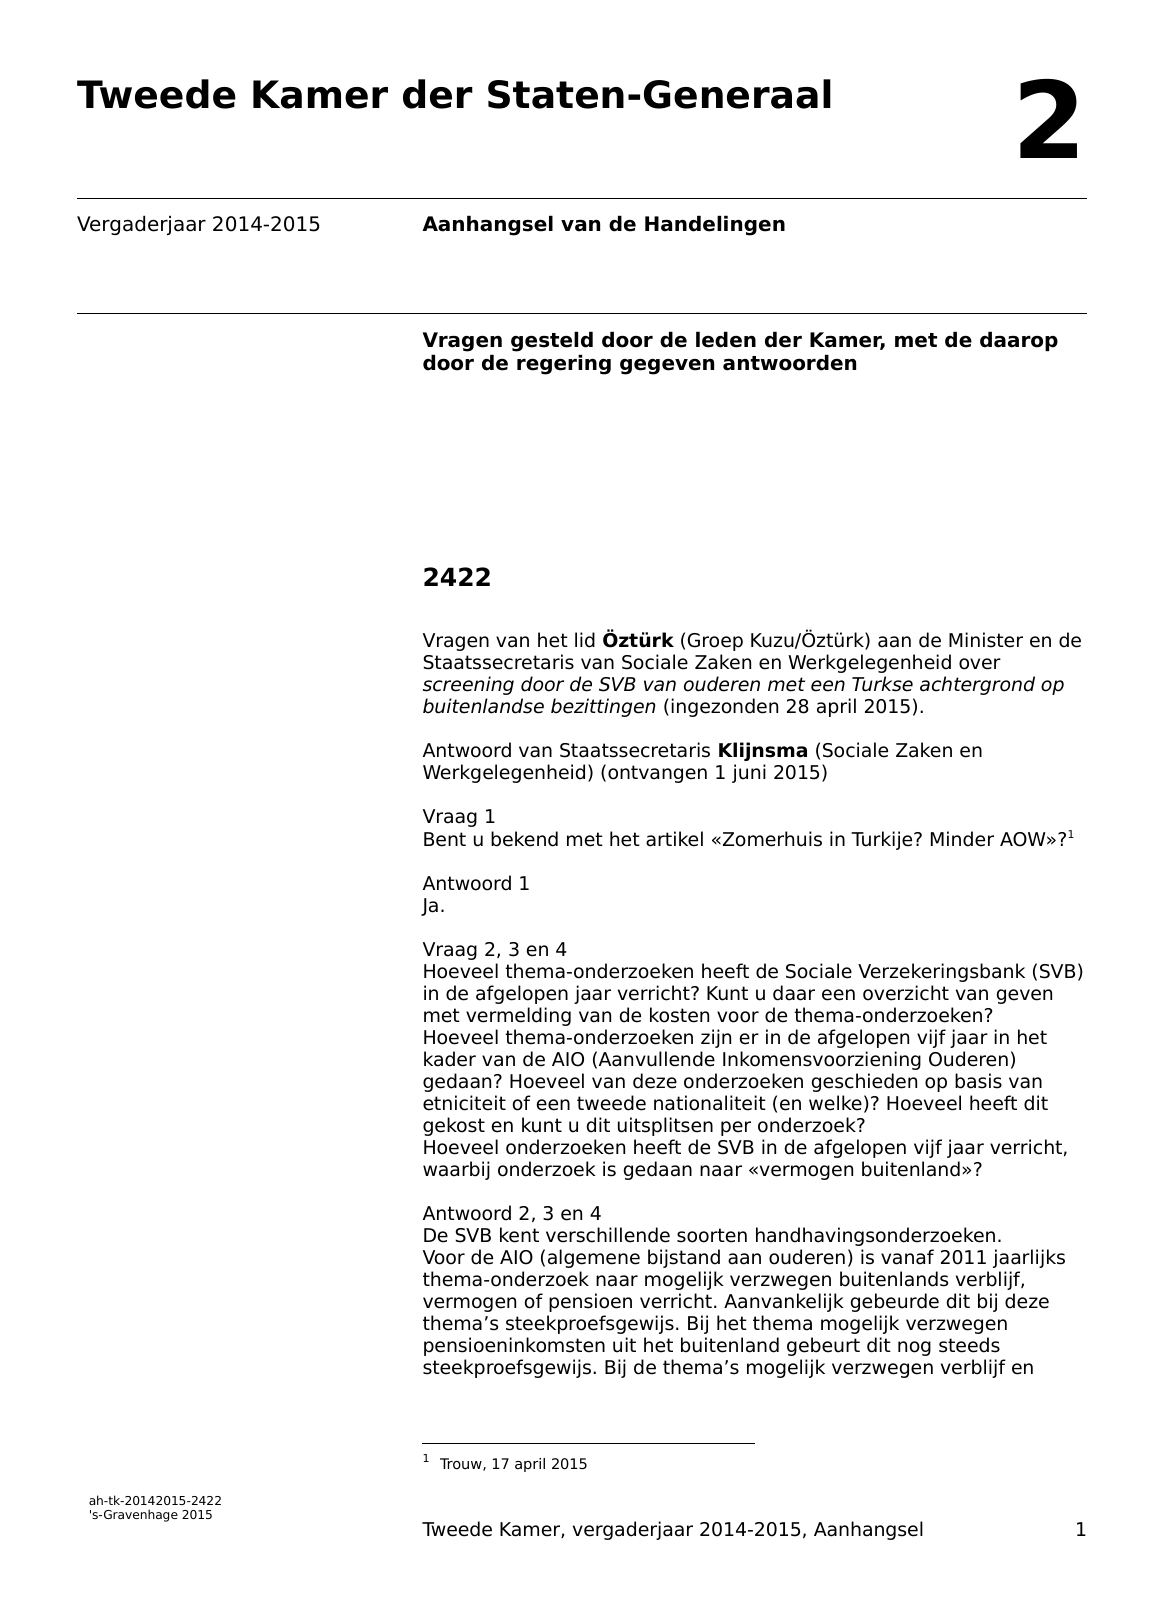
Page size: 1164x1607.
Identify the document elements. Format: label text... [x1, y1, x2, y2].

table_header Tweede Kamer der Staten-Generaal [77, 59, 886, 198]
text Voor de AIO (algemene bijstand aan ouderen) is vanaf 2011 jaarlijks thema-onderzoek naar mogelijk verzwegen buitenlands verblijf, vermogen of pensioen verricht. Aanvankelijk gebeurde dit bij deze thema’s steekproefsgewijs. Bij het thema mogelijk verzwegen pensioeninkomsten uit het buitenland gebeurt dit nog steeds steekproefsgewijs. Bij de thema’s mogelijk verzwegen verblijf en [422, 1247, 1087, 1378]
text 2422 [422, 563, 1087, 592]
text Trouw, 17 april 2015 [422, 1452, 1087, 1474]
text Vragen van het lid Öztürk (Groep Kuzu/Öztürk) aan de Minister en de Staatssecretaris van Sociale Zaken en Werkgelegenheid over screening door de SVB van ouderen met een Turkse achtergrond op buitenlandse bezittingen (ingezonden 28 april 2015). [422, 630, 1087, 718]
text Hoeveel thema-onderzoeken zijn er in de afgelopen vijf jaar in het kader van de AIO (Aanvullende Inkomensvoorziening Ouderen) gedaan? Hoeveel van deze onderzoeken geschieden op basis van etniciteit of een tweede nationaliteit (en welke)? Hoeveel heeft dit gekost en kunt u dit uitsplitsen per onderzoek? [422, 1027, 1087, 1137]
text Vraag 1 [422, 806, 1087, 828]
text Antwoord 2, 3 en 4 [422, 1203, 1087, 1225]
table_header 2 [886, 59, 1087, 198]
text ah-tk-20142015-2422 [88, 1494, 323, 1508]
table_cell Vragen gesteld door de leden der Kamer, met de daarop door de regering gegeven antwoorden [422, 314, 1087, 375]
text Ja. [422, 894, 1087, 917]
table_cell Vergaderjaar 2014-2015 [77, 199, 422, 313]
table_cell [77, 314, 422, 375]
text De SVB kent verschillende soorten handhavingsonderzoeken. [422, 1225, 1087, 1247]
text Hoeveel onderzoeken heeft de SVB in de afgelopen vijf jaar verricht, waarbij onderzoek is gedaan naar «vermogen buitenland»? [422, 1137, 1087, 1181]
text Bent u bekend met het artikel «Zomerhuis in Turkije? Minder AOW»? [422, 828, 1087, 850]
text Hoeveel thema-onderzoeken heeft de Sociale Verzekeringsbank (SVB) in de afgelopen jaar verricht? Kunt u daar een overzicht van geven met vermelding van de kosten voor de thema-onderzoeken? [422, 961, 1087, 1027]
text Vraag 2, 3 en 4 [422, 939, 1087, 961]
text Antwoord 1 [422, 873, 1087, 894]
text 's-Gravenhage 2015 [88, 1508, 323, 1522]
table_cell Aanhangsel van de Handelingen [422, 199, 1087, 313]
text Antwoord van Staatssecretaris Klijnsma (Sociale Zaken en Werkgelegenheid) (ontvangen 1 juni 2015) [422, 740, 1087, 784]
